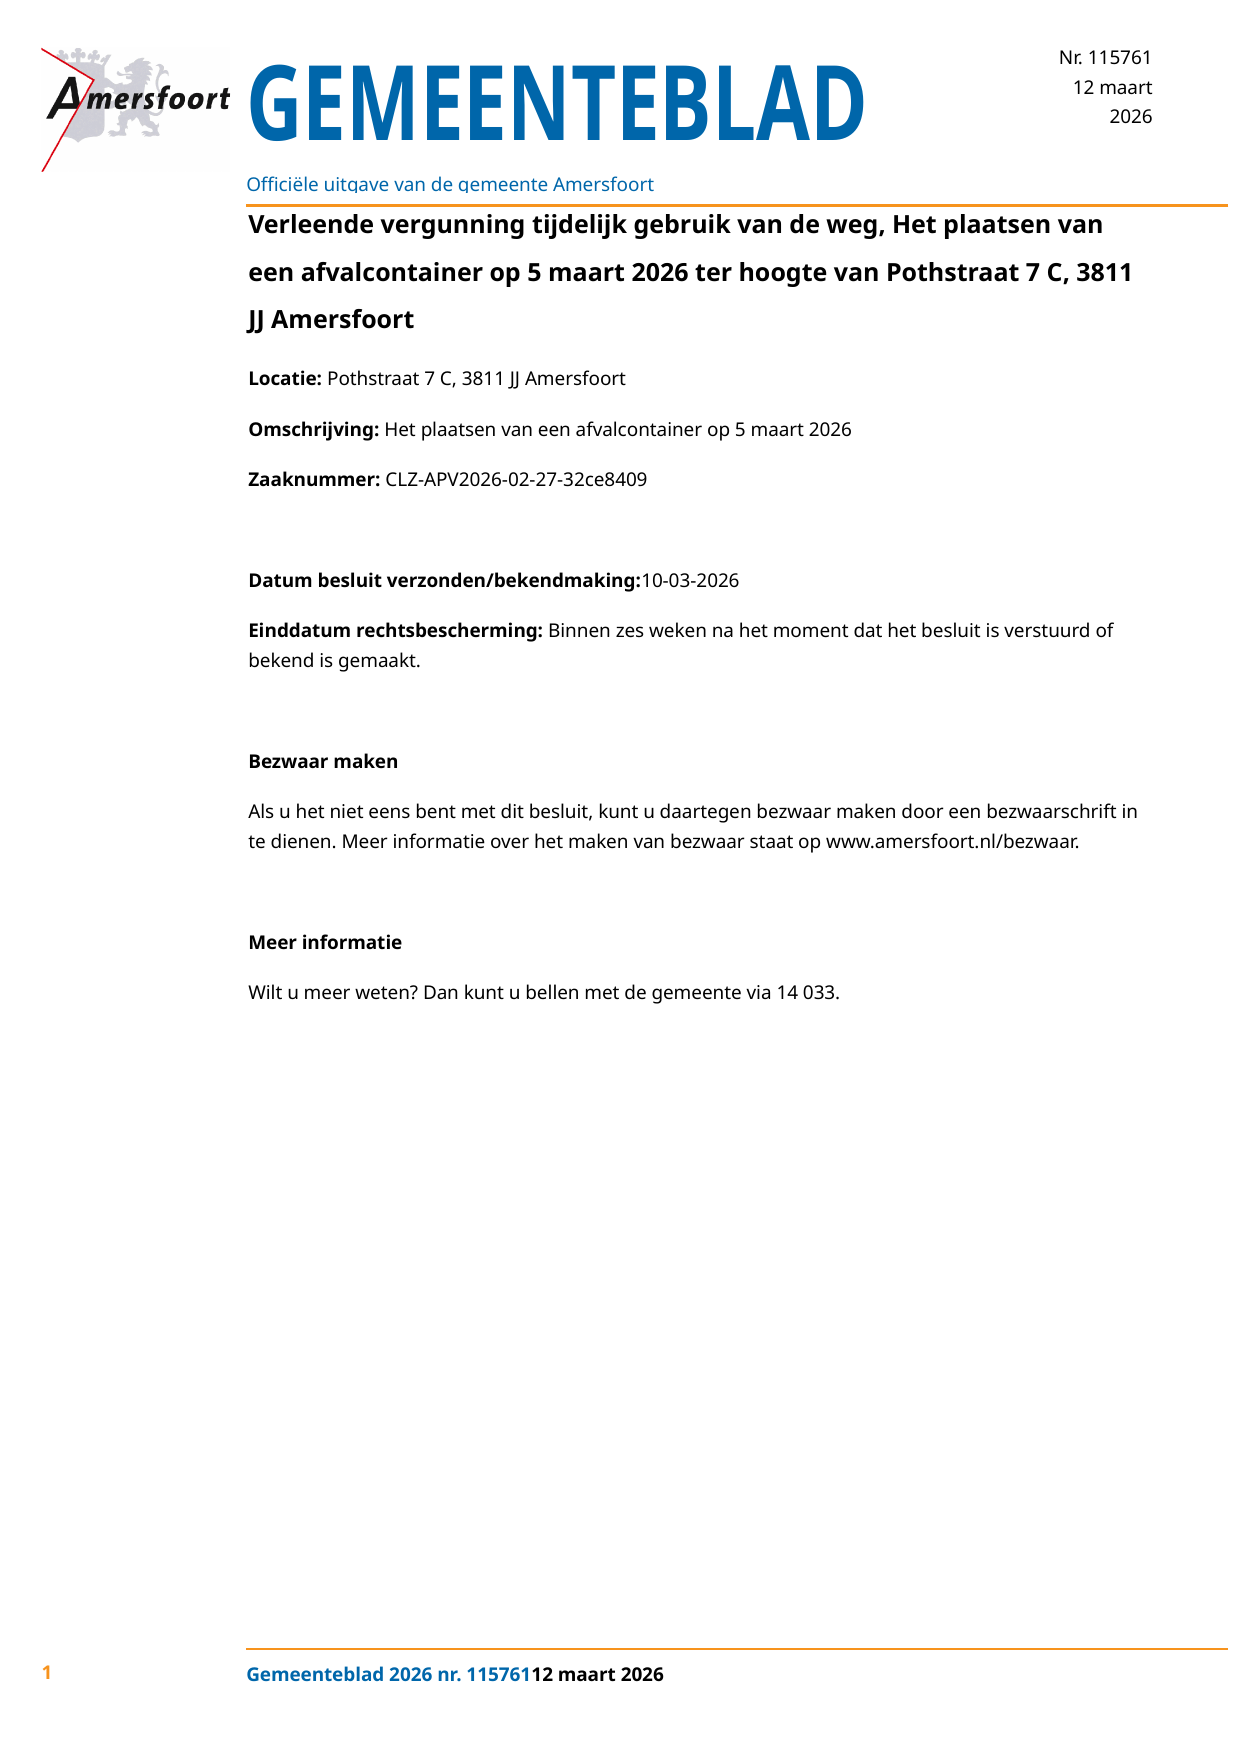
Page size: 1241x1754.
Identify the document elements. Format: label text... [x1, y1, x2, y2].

text Verleende vergunning tijdelijk gebruik van de weg, Het plaatsen van een afvalcontainer op 5 maart 2026 ter hoogte van Pothstraat 7 C, 3811 JJ Amersfoort [248, 207, 1152, 336]
text Bezwaar maken [248, 748, 1152, 774]
text Datum besluit verzonden/bekendmaking:10-03-2026 [248, 567, 1152, 593]
text Als u het niet eens bent met dit besluit, kunt u daartegen bezwaar maken door een bezwaarschrift in te dienen. Meer informatie over het maken van bezwaar staat op www.amersfoort.nl/bezwaar. [248, 798, 1152, 854]
text Zaaknummer: CLZ-APV2026-02-27-32ce8409 [248, 466, 1152, 492]
text Einddatum rechtsbescherming: Binnen zes weken na het moment dat het besluit is verstuurd of bekend is gemaakt. [248, 618, 1152, 673]
picture [41, 47, 231, 172]
text Omschrijving: Het plaatsen van een afvalcontainer op 5 maart 2026 [248, 416, 1152, 442]
text Locatie: Pothstraat 7 C, 3811 JJ Amersfoort [248, 366, 1152, 391]
text Wilt u meer weten? Dan kunt u bellen met de gemeente via 14 033. [248, 979, 1152, 1005]
text Meer informatie [248, 929, 1152, 954]
